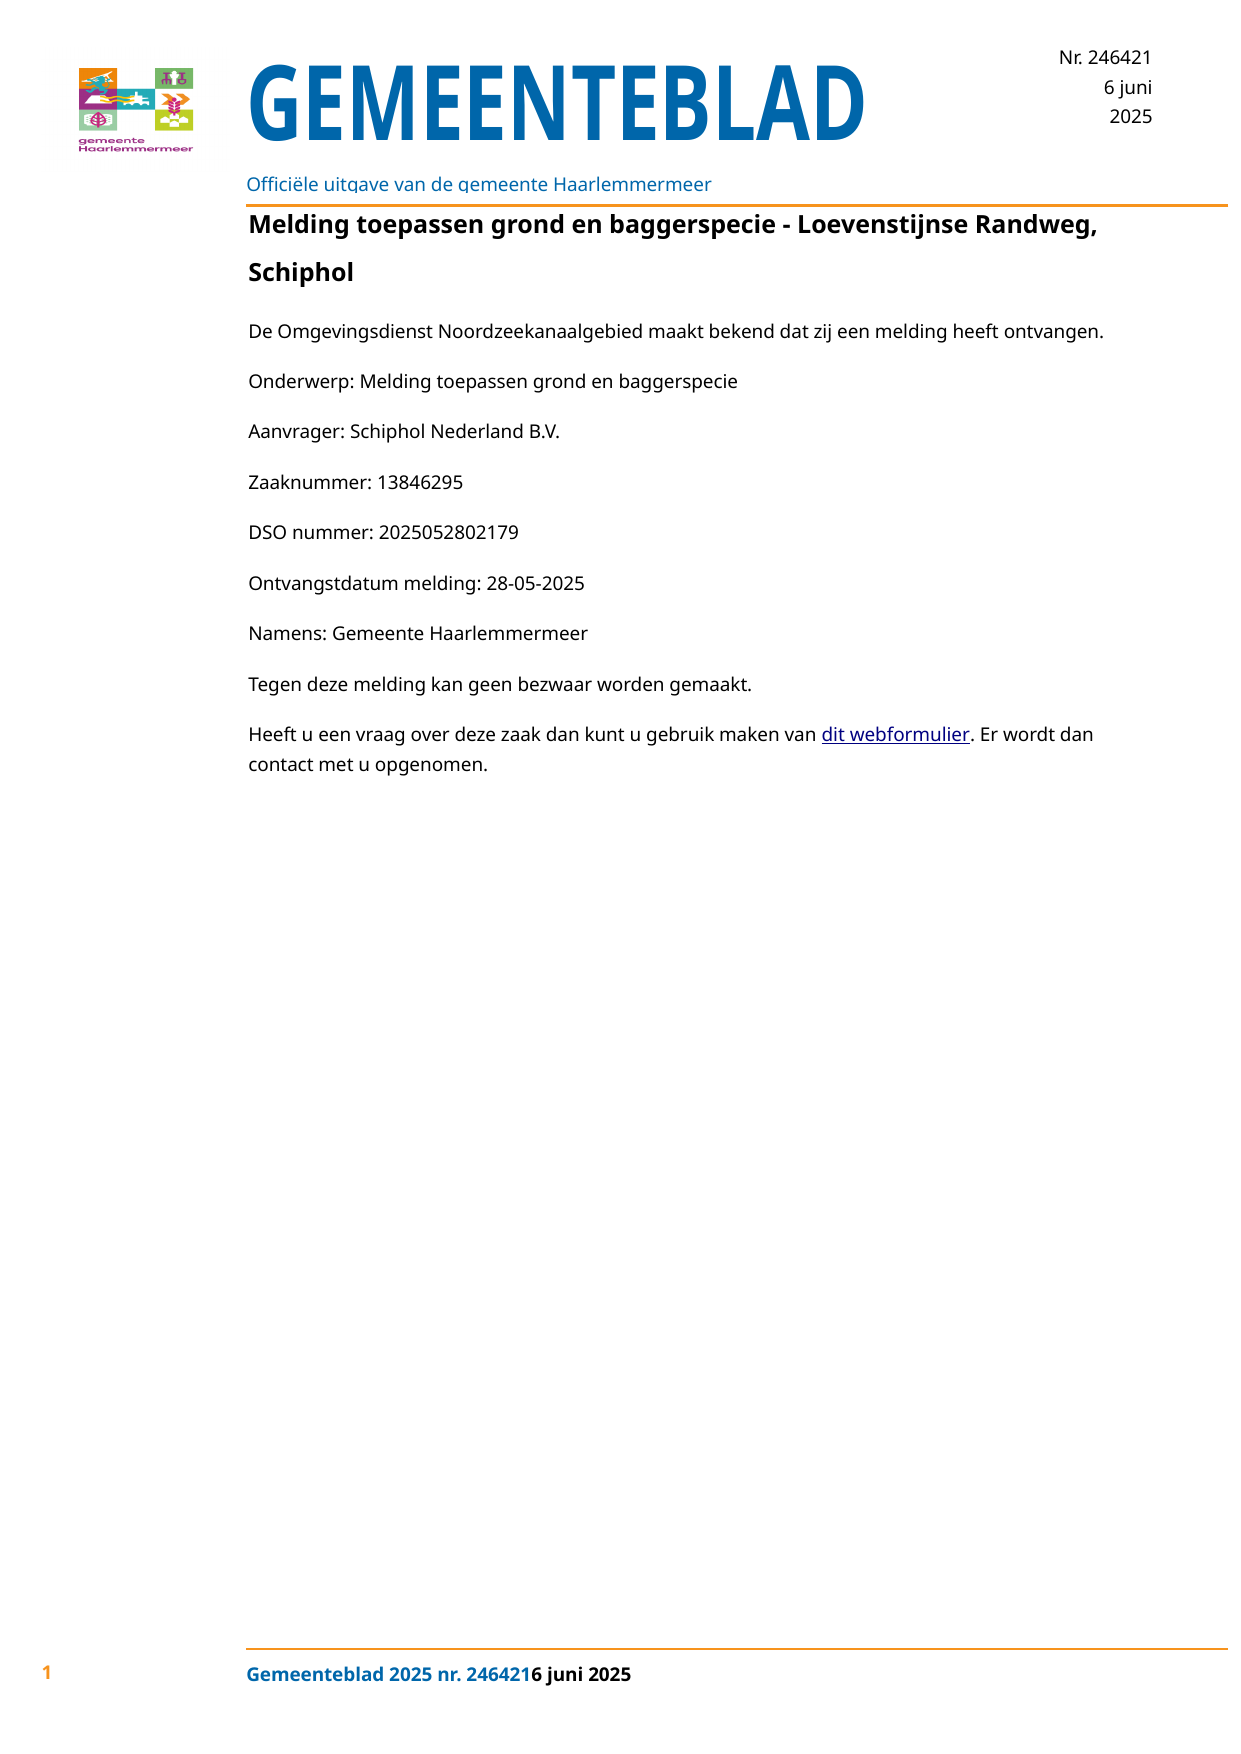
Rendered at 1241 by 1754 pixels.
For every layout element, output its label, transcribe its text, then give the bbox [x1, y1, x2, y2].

text Aanvrager: Schiphol Nederland B.V. [248, 419, 1152, 444]
text Zaaknummer: 13846295 [248, 469, 1152, 495]
text Onderwerp: Melding toepassen grond en baggerspecie [248, 368, 1152, 394]
text Ontvangstdatum melding: 28-05-2025 [248, 570, 1152, 596]
text Namens: Gemeente Haarlemmermeer [248, 620, 1152, 646]
picture [41, 47, 231, 172]
text Tegen deze melding kan geen bezwaar worden gemaakt. [248, 671, 1152, 697]
text De Omgevingsdienst Noordzeekanaalgebied maakt bekend dat zij een melding heeft ontvangen. [248, 318, 1152, 344]
text Melding toepassen grond en baggerspecie - Loevenstijnse Randweg, Schiphol [248, 207, 1152, 288]
text DSO nummer: 2025052802179 [248, 519, 1152, 545]
text Heeft u een vraag over deze zaak dan kunt u gebruik maken van dit webformulier. Er wordt dan contact met u opgenomen. [248, 721, 1152, 777]
